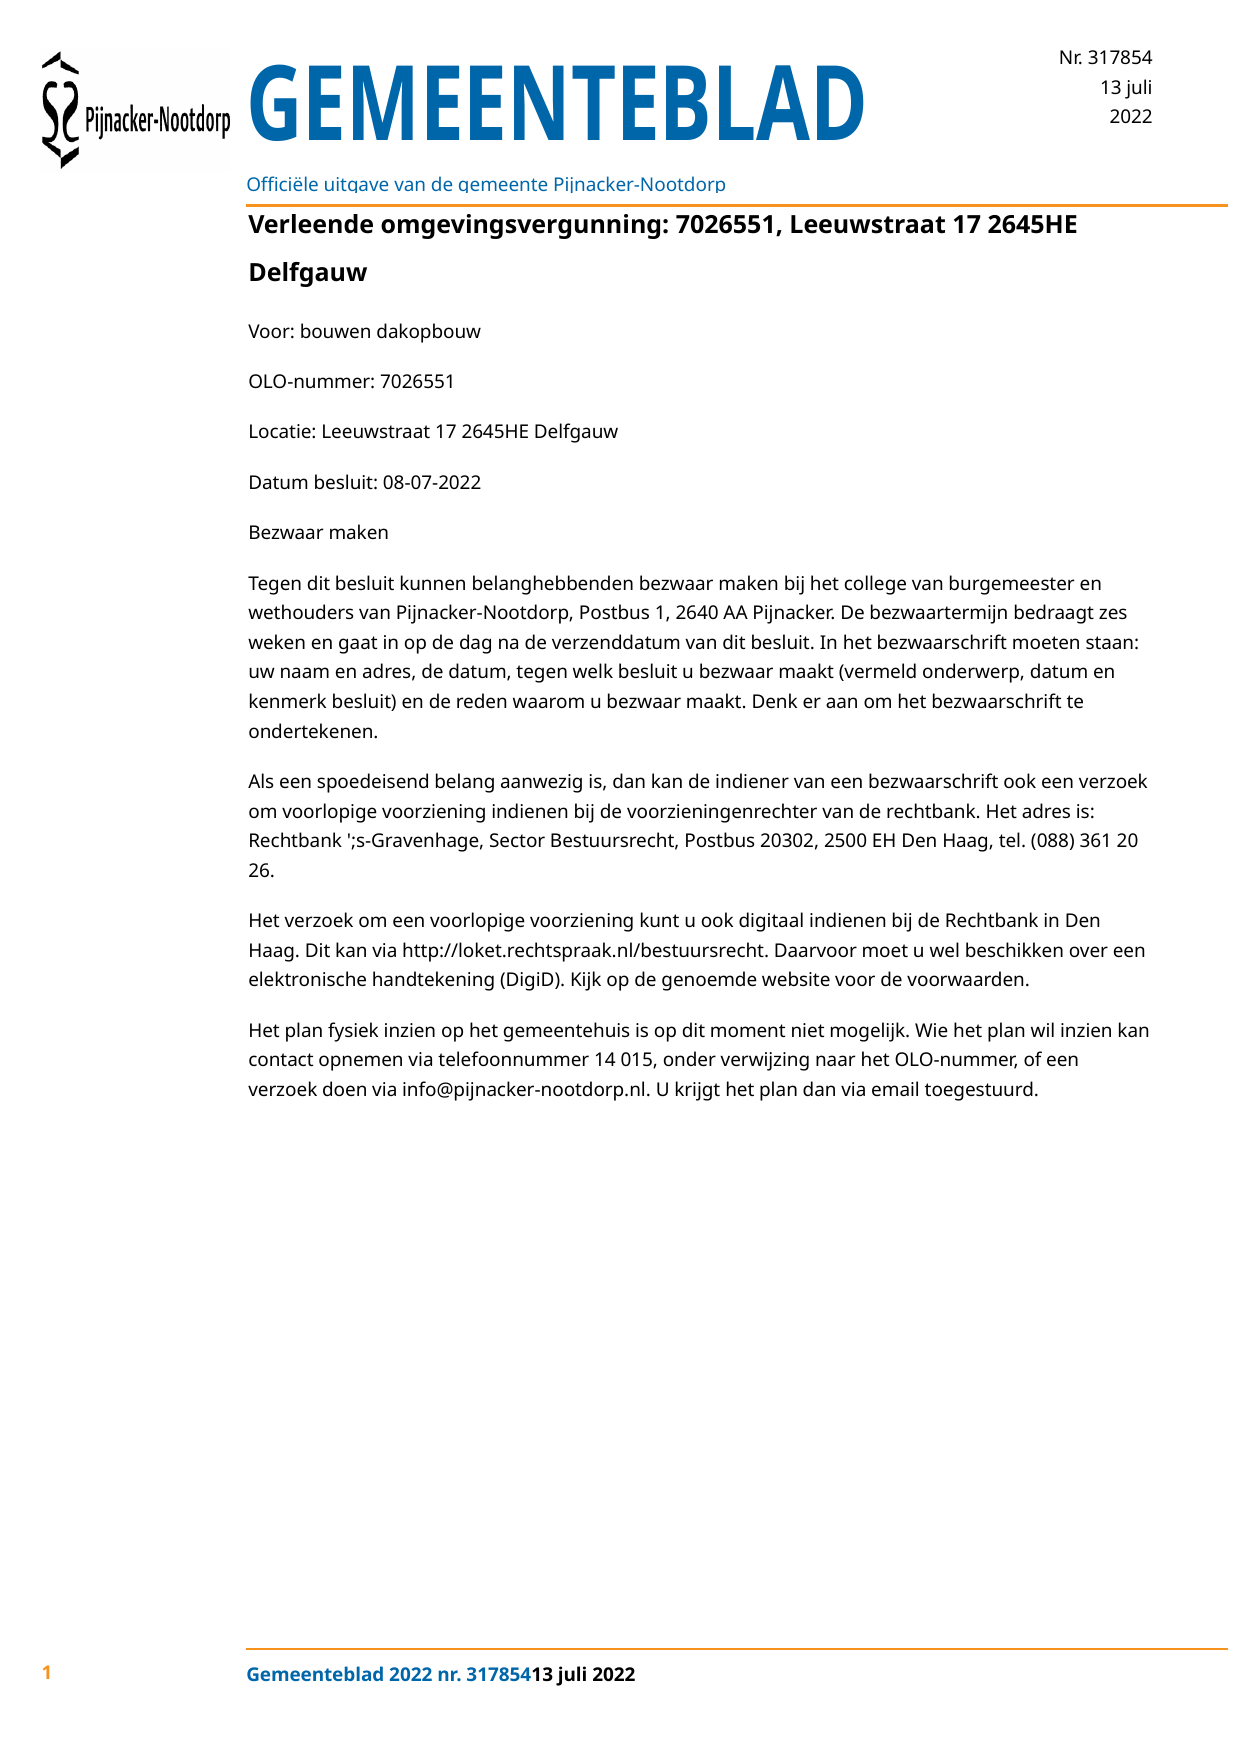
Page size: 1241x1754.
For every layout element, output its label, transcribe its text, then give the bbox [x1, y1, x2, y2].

text Verleende omgevingsvergunning: 7026551, Leeuwstraat 17 2645HE Delfgauw [248, 207, 1152, 288]
text Als een spoedeisend belang aanwezig is, dan kan de indiener van een bezwaarschrift ook een verzoek om voorlopige voorziening indienen bij de voorzieningenrechter van de rechtbank. Het adres is: Rechtbank ';s-Gravenhage, Sector Bestuursrecht, Postbus 20302, 2500 EH Den Haag, tel. (088) 361 20 26. [248, 768, 1152, 883]
picture [41, 47, 231, 172]
text Datum besluit: 08-07-2022 [248, 469, 1152, 495]
text Het verzoek om een voorlopige voorziening kunt u ook digitaal indienen bij de Rechtbank in Den Haag. Dit kan via http://loket.rechtspraak.nl/bestuursrecht. Daarvoor moet u wel beschikken over een elektronische handtekening (DigiD). Kijk op de genoemde website voor de voorwaarden. [248, 907, 1152, 992]
text Voor: bouwen dakopbouw [248, 318, 1152, 344]
text OLO-nummer: 7026551 [248, 368, 1152, 394]
text Bezwaar maken [248, 519, 1152, 545]
text Tegen dit besluit kunnen belanghebbenden bezwaar maken bij het college van burgemeester en wethouders van Pijnacker-Nootdorp, Postbus 1, 2640 AA Pijnacker. De bezwaartermijn bedraagt zes weken en gaat in op de dag na de verzenddatum van dit besluit. In het bezwaarschrift moeten staan: uw naam en adres, de datum, tegen welk besluit u bezwaar maakt (vermeld onderwerp, datum en kenmerk besluit) en de reden waarom u bezwaar maakt. Denk er aan om het bezwaarschrift te ondertekenen. [248, 570, 1152, 744]
text Locatie: Leeuwstraat 17 2645HE Delfgauw [248, 419, 1152, 444]
text Het plan fysiek inzien op het gemeentehuis is op dit moment niet mogelijk. Wie het plan wil inzien kan contact opnemen via telefoonnummer 14 015, onder verwijzing naar het OLO-nummer, of een verzoek doen via info@pijnacker-nootdorp.nl. U krijgt het plan dan via email toegestuurd. [248, 1017, 1152, 1102]
